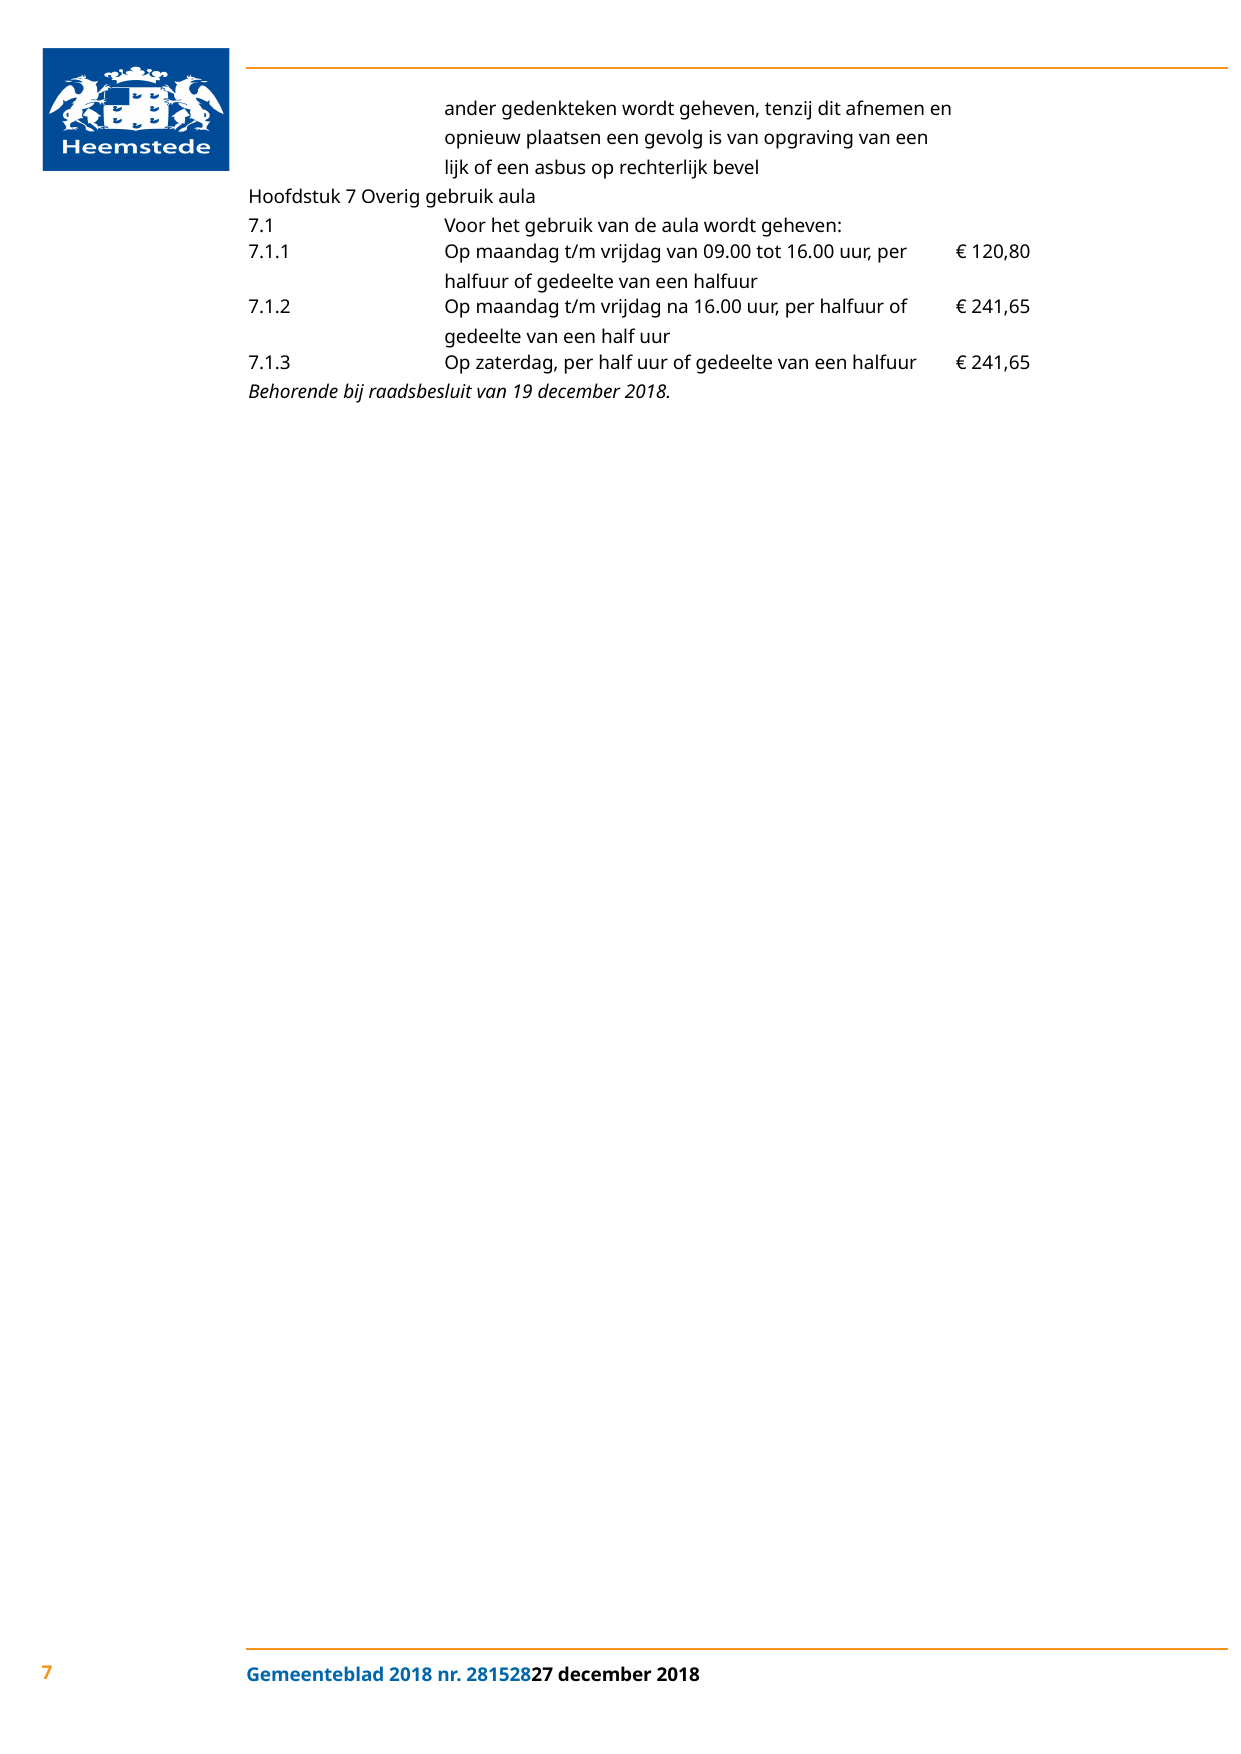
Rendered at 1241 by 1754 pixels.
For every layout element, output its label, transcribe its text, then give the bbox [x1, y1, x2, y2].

table_header Voor het gebruik van de aula wordt geheven: [444, 213, 956, 238]
table_cell € 241,65 [956, 294, 1152, 349]
table_cell [956, 95, 1152, 180]
table_cell Op zaterdag, per half uur of gedeelte van een halfuur [444, 349, 956, 375]
table_header [956, 213, 1152, 238]
table_cell ander gedenkteken wordt geheven, tenzij dit afnemen en opnieuw plaatsen een gevolg is van opgraving van een lijk of een asbus op rechterlijk bevel [444, 95, 956, 180]
table_header 7.1 [248, 213, 444, 238]
table_cell € 241,65 [956, 349, 1152, 375]
text Behorende bij raadsbesluit van 19 december 2018. [248, 378, 1152, 404]
table_cell [248, 95, 444, 180]
picture [41, 47, 231, 172]
table_cell Op maandag t/m vrijdag na 16.00 uur, per halfuur of gedeelte van een half uur [444, 294, 956, 349]
table_cell 7.1.2 [248, 294, 444, 349]
table_cell 7.1.1 [248, 238, 444, 294]
table_cell Op maandag t/m vrijdag van 09.00 tot 16.00 uur, per halfuur of gedeelte van een halfuur [444, 238, 956, 294]
table_cell € 120,80 [956, 238, 1152, 294]
text Hoofdstuk 7 Overig gebruik aula [248, 183, 1152, 209]
table_cell 7.1.3 [248, 349, 444, 375]
